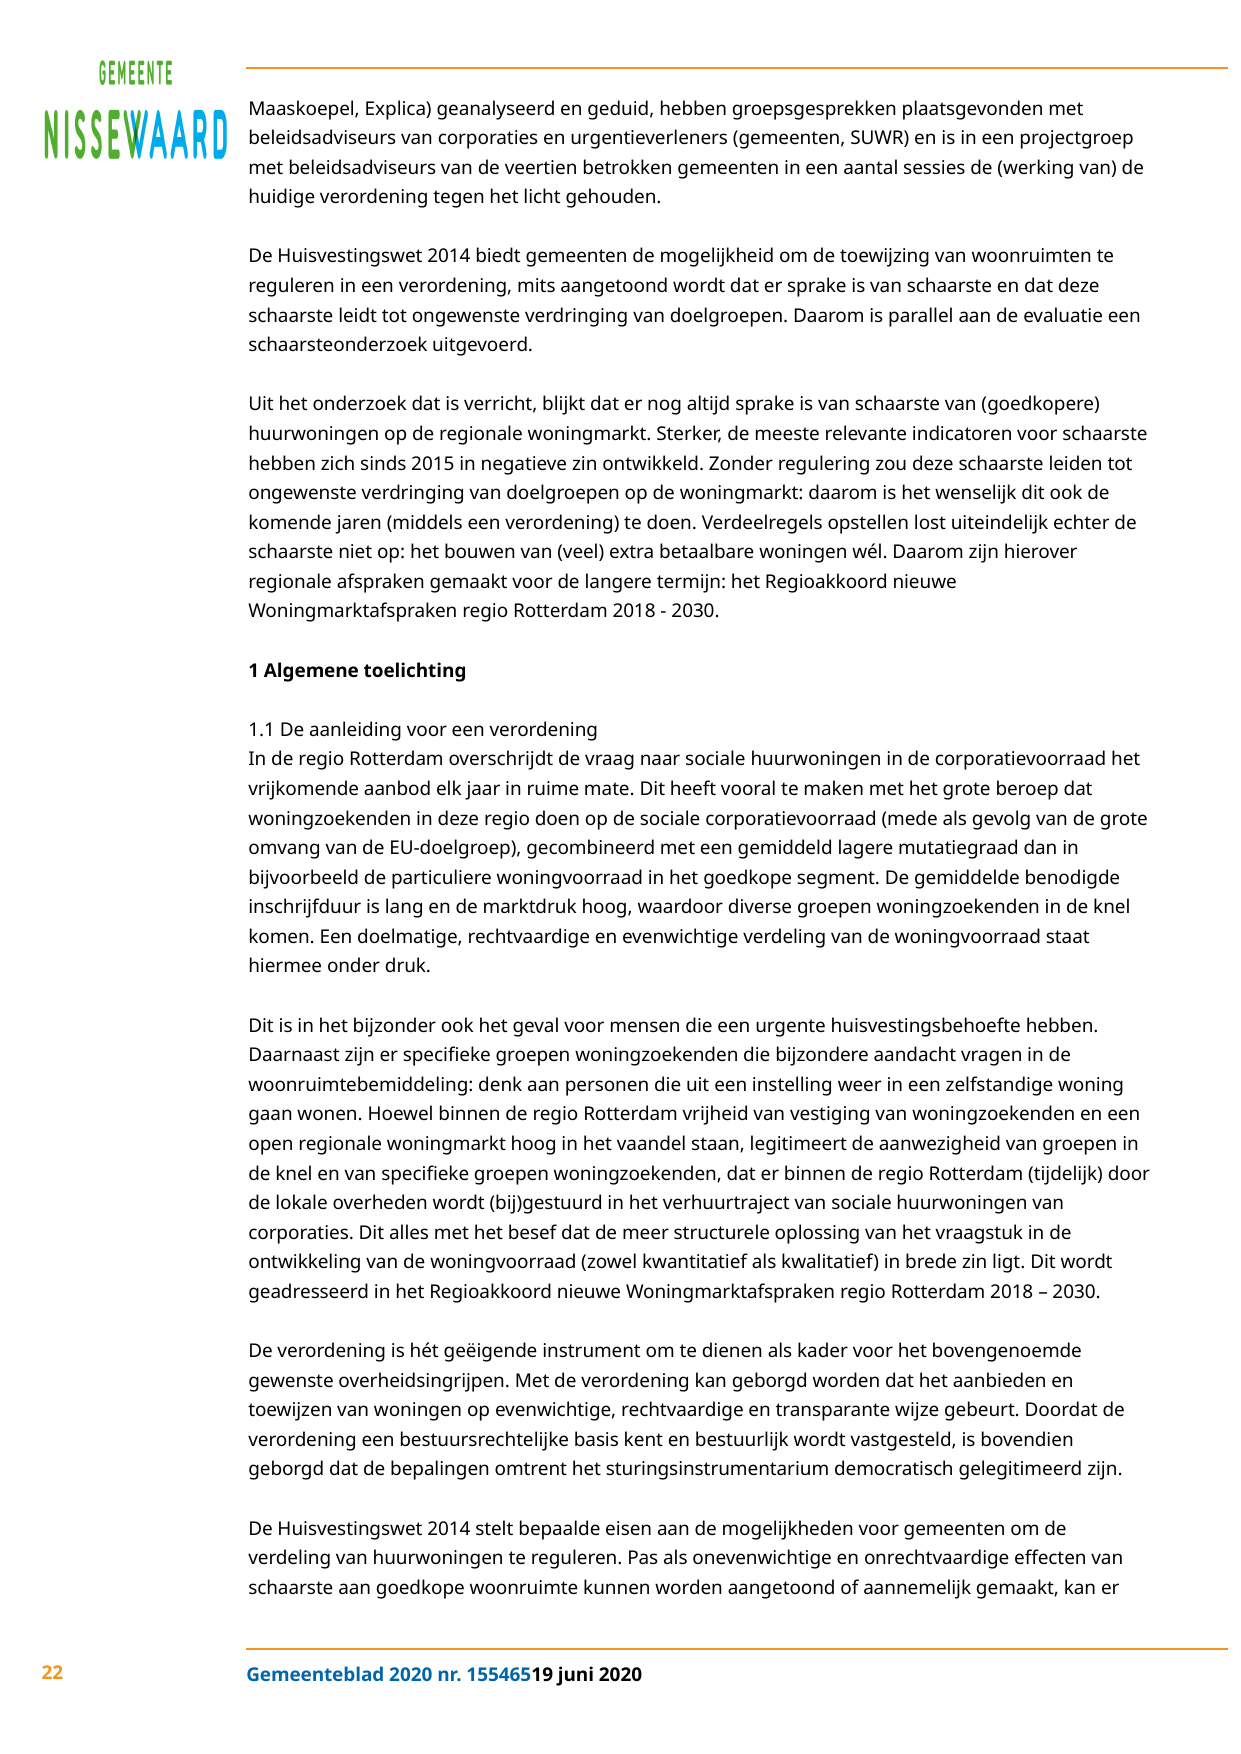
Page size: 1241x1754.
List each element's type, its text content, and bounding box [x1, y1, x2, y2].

picture [41, 47, 231, 172]
text De verordening is hét geëigende instrument om te dienen als kader voor het bovengenoemde gewenste overheidsingrijpen. Met de verordening kan geborgd worden dat het aanbieden en toewijzen van woningen op evenwichtige, rechtvaardige en transparante wijze gebeurt. Doordat de verordening een bestuursrechtelijke basis kent en bestuurlijk wordt vastgesteld, is bovendien geborgd dat de bepalingen omtrent het sturingsinstrumentarium democratisch gelegitimeerd zijn. [248, 1337, 1152, 1481]
text In de regio Rotterdam overschrijdt de vraag naar sociale huurwoningen in de corporatievoorraad het vrijkomende aanbod elk jaar in ruime mate. Dit heeft vooral te maken met het grote beroep dat woningzoekenden in deze regio doen op de sociale corporatievoorraad (mede als gevolg van de grote omvang van de EU-doelgroep), gecombineerd met een gemiddeld lagere mutatiegraad dan in bijvoorbeeld de particuliere woningvoorraad in het goedkope segment. De gemiddelde benodigde inschrijfduur is lang en de marktdruk hoog, waardoor diverse groepen woningzoekenden in de knel komen. Een doelmatige, rechtvaardige en evenwichtige verdeling van de woningvoorraad staat hiermee onder druk. [248, 746, 1152, 978]
text Dit is in het bijzonder ook het geval voor mensen die een urgente huisvestingsbehoefte hebben. Daarnaast zijn er specifieke groepen woningzoekenden die bijzondere aandacht vragen in de woonruimtebemiddeling: denk aan personen die uit een instelling weer in een zelfstandige woning gaan wonen. Hoewel binnen de regio Rotterdam vrijheid van vestiging van woningzoekenden en een open regionale woningmarkt hoog in het vaandel staan, legitimeert de aanwezigheid van groepen in de knel en van specifieke groepen woningzoekenden, dat er binnen de regio Rotterdam (tijdelijk) door de lokale overheden wordt (bij)gestuurd in het verhuurtraject van sociale huurwoningen van corporaties. Dit alles met het besef dat de meer structurele oplossing van het vraagstuk in de ontwikkeling van de woningvoorraad (zowel kwantitatief als kwalitatief) in brede zin ligt. Dit wordt geadresseerd in het Regioakkoord nieuwe Woningmarktafspraken regio Rotterdam 2018 – 2030. [248, 1012, 1152, 1304]
text 1.1 De aanleiding voor een verordening [248, 716, 1152, 742]
text Uit het onderzoek dat is verricht, blijkt dat er nog altijd sprake is van schaarste van (goedkopere) huurwoningen op de regionale woningmarkt. Sterker, de meeste relevante indicatoren voor schaarste hebben zich sinds 2015 in negatieve zin ontwikkeld. Zonder regulering zou deze schaarste leiden tot ongewenste verdringing van doelgroepen op de woningmarkt: daarom is het wenselijk dit ook de komende jaren (middels een verordening) te doen. Verdeelregels opstellen lost uiteindelijk echter de schaarste niet op: het bouwen van (veel) extra betaalbare woningen wél. Daarom zijn hierover regionale afspraken gemaakt voor de langere termijn: het Regioakkoord nieuwe Woningmarktafspraken regio Rotterdam 2018 - 2030. [248, 391, 1152, 623]
text De Huisvestingswet 2014 biedt gemeenten de mogelijkheid om de toewijzing van woonruimten te reguleren in een verordening, mits aangetoond wordt dat er sprake is van schaarste en dat deze schaarste leidt tot ongewenste verdringing van doelgroepen. Daarom is parallel aan de evaluatie een schaarsteonderzoek uitgevoerd. [248, 243, 1152, 357]
text 1 Algemene toelichting [248, 657, 1152, 683]
text Maaskoepel, Explica) geanalyseerd en geduid, hebben groepsgesprekken plaatsgevonden met beleidsadviseurs van corporaties en urgentieverleners (gemeenten, SUWR) en is in een projectgroep met beleidsadviseurs van de veertien betrokken gemeenten in een aantal sessies de (werking van) de huidige verordening tegen het licht gehouden. [248, 95, 1152, 209]
text De Huisvestingswet 2014 stelt bepaalde eisen aan de mogelijkheden voor gemeenten om de verdeling van huurwoningen te reguleren. Pas als onevenwichtige en onrechtvaardige effecten van schaarste aan goedkope woonruimte kunnen worden aangetoond of aannemelijk gemaakt, kan er [248, 1515, 1152, 1600]
